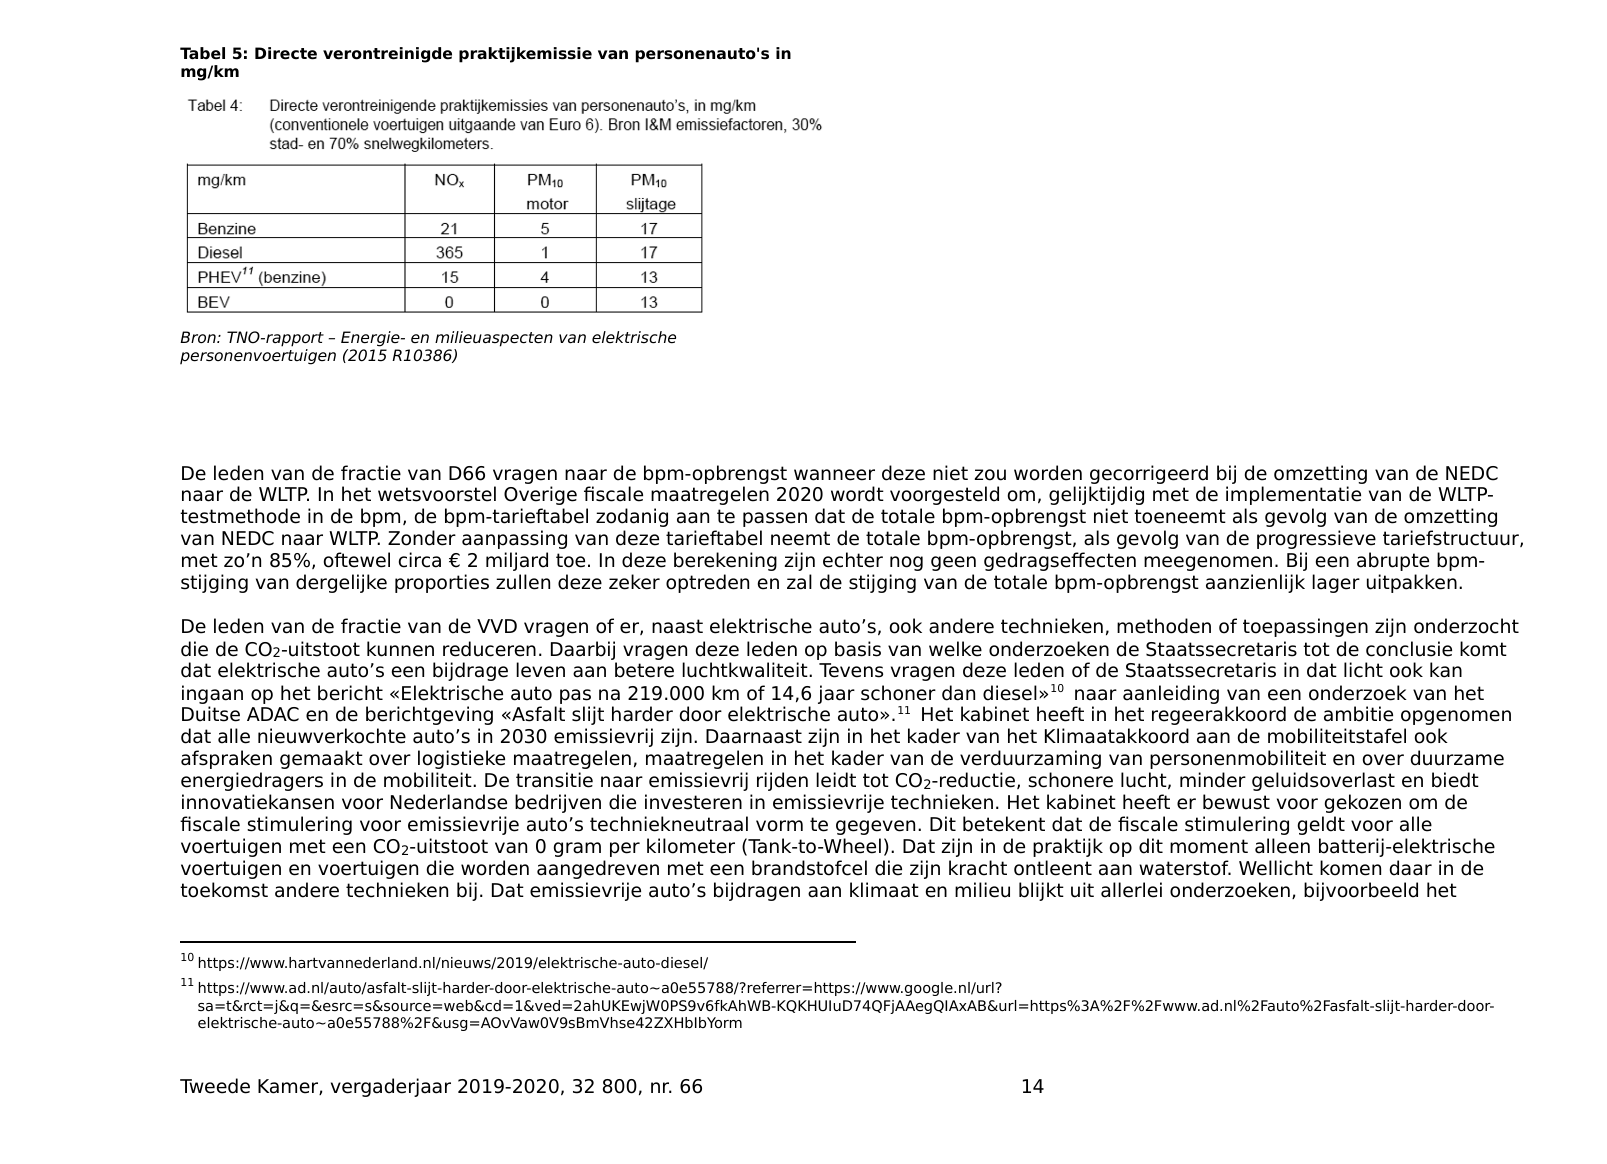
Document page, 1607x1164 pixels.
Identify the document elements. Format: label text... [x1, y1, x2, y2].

text De leden van de fractie van de VVD vragen of er, naast elektrische auto’s, ook andere technieken, methoden of toepassingen zijn onderzocht die de CO2-uitstoot kunnen reduceren. Daarbij vragen deze leden op basis van welke onderzoeken de Staatssecretaris tot de conclusie komt dat elektrische auto’s een bijdrage leven aan betere luchtkwaliteit. Tevens vragen deze leden of de Staatssecretaris in dat licht ook kan ingaan op het bericht «Elektrische auto pas na 219.000 km of 14,6 jaar schoner dan diesel» naar aanleiding van een onderzoek van het Duitse ADAC en de berichtgeving «Asfalt slijt harder door elektrische auto». Het kabinet heeft in het regeerakkoord de ambitie opgenomen dat alle nieuwverkochte auto’s in 2030 emissievrij zijn. Daarnaast zijn in het kader van het Klimaatakkoord aan de mobiliteitstafel ook afspraken gemaakt over logistieke maatregelen, maatregelen in het kader van de verduurzaming van personenmobiliteit en over duurzame energiedragers in de mobiliteit. De transitie naar emissievrij rijden leidt tot CO2-reductie, schonere lucht, minder geluidsoverlast en biedt innovatiekansen voor Nederlandse bedrijven die investeren in emissievrije technieken. Het kabinet heeft er bewust voor gekozen om de fiscale stimulering voor emissievrije auto’s techniekneutraal vorm te gegeven. Dit betekent dat de fiscale stimulering geldt voor alle voertuigen met een CO2-uitstoot van 0 gram per kilometer (Tank-to-Wheel). Dat zijn in de praktijk op dit moment alleen batterij-elektrische voertuigen en voertuigen die worden aangedreven met een brandstofcel die zijn kracht ontleent aan waterstof. Wellicht komen daar in de toekomst andere technieken bij. Dat emissievrije auto’s bijdragen aan klimaat en milieu blijkt uit allerlei onderzoeken, bijvoorbeeld het [180, 616, 1529, 902]
text De leden van de fractie van D66 vragen naar de bpm-opbrengst wanneer deze niet zou worden gecorrigeerd bij de omzetting van de NEDC naar de WLTP. In het wetsvoorstel Overige fiscale maatregelen 2020 wordt voorgesteld om, gelijktijdig met de implementatie van de WLTP-testmethode in de bpm, de bpm-tarieftabel zodanig aan te passen dat de totale bpm-opbrengst niet toeneemt als gevolg van de omzetting van NEDC naar WLTP. Zonder aanpassing van deze tarieftabel neemt de totale bpm-opbrengst, als gevolg van de progressieve tariefstructuur, met zo’n 85%, oftewel circa € 2 miljard toe. In deze berekening zijn echter nog geen gedragseffecten meegenomen. Bij een abrupte bpm-stijging van dergelijke proporties zullen deze zeker optreden en zal de stijging van de totale bpm-opbrengst aanzienlijk lager uitpakken. [180, 462, 1529, 594]
picture [180, 92, 830, 318]
text Bron: TNO-rapport – Energie- en milieuaspecten van elektrische personenvoertuigen (2015 R10386) [180, 329, 830, 365]
text Tabel 5: Directe verontreinigde praktijkemissie van personenauto's in mg/km [180, 45, 830, 81]
text https://www.hartvannederland.nl/nieuws/2019/elektrische-auto-diesel/ [180, 951, 1529, 973]
text https://www.ad.nl/auto/asfalt-slijt-harder-door-elektrische-auto~a0e55788/?referrer=https://www.google.nl/url?sa=t&rct=j&q=&esrc=s&source=web&cd=1&ved=2ahUKEwjW0PS9v6fkAhWB-KQKHUIuD74QFjAAegQIAxAB&url=https%3A%2F%2Fwww.ad.nl%2Fauto%2Fasfalt-slijt-harder-door-elektrische-auto~a0e55788%2F&usg=AOvVaw0V9sBmVhse42ZXHbIbYorm [180, 976, 1529, 1031]
